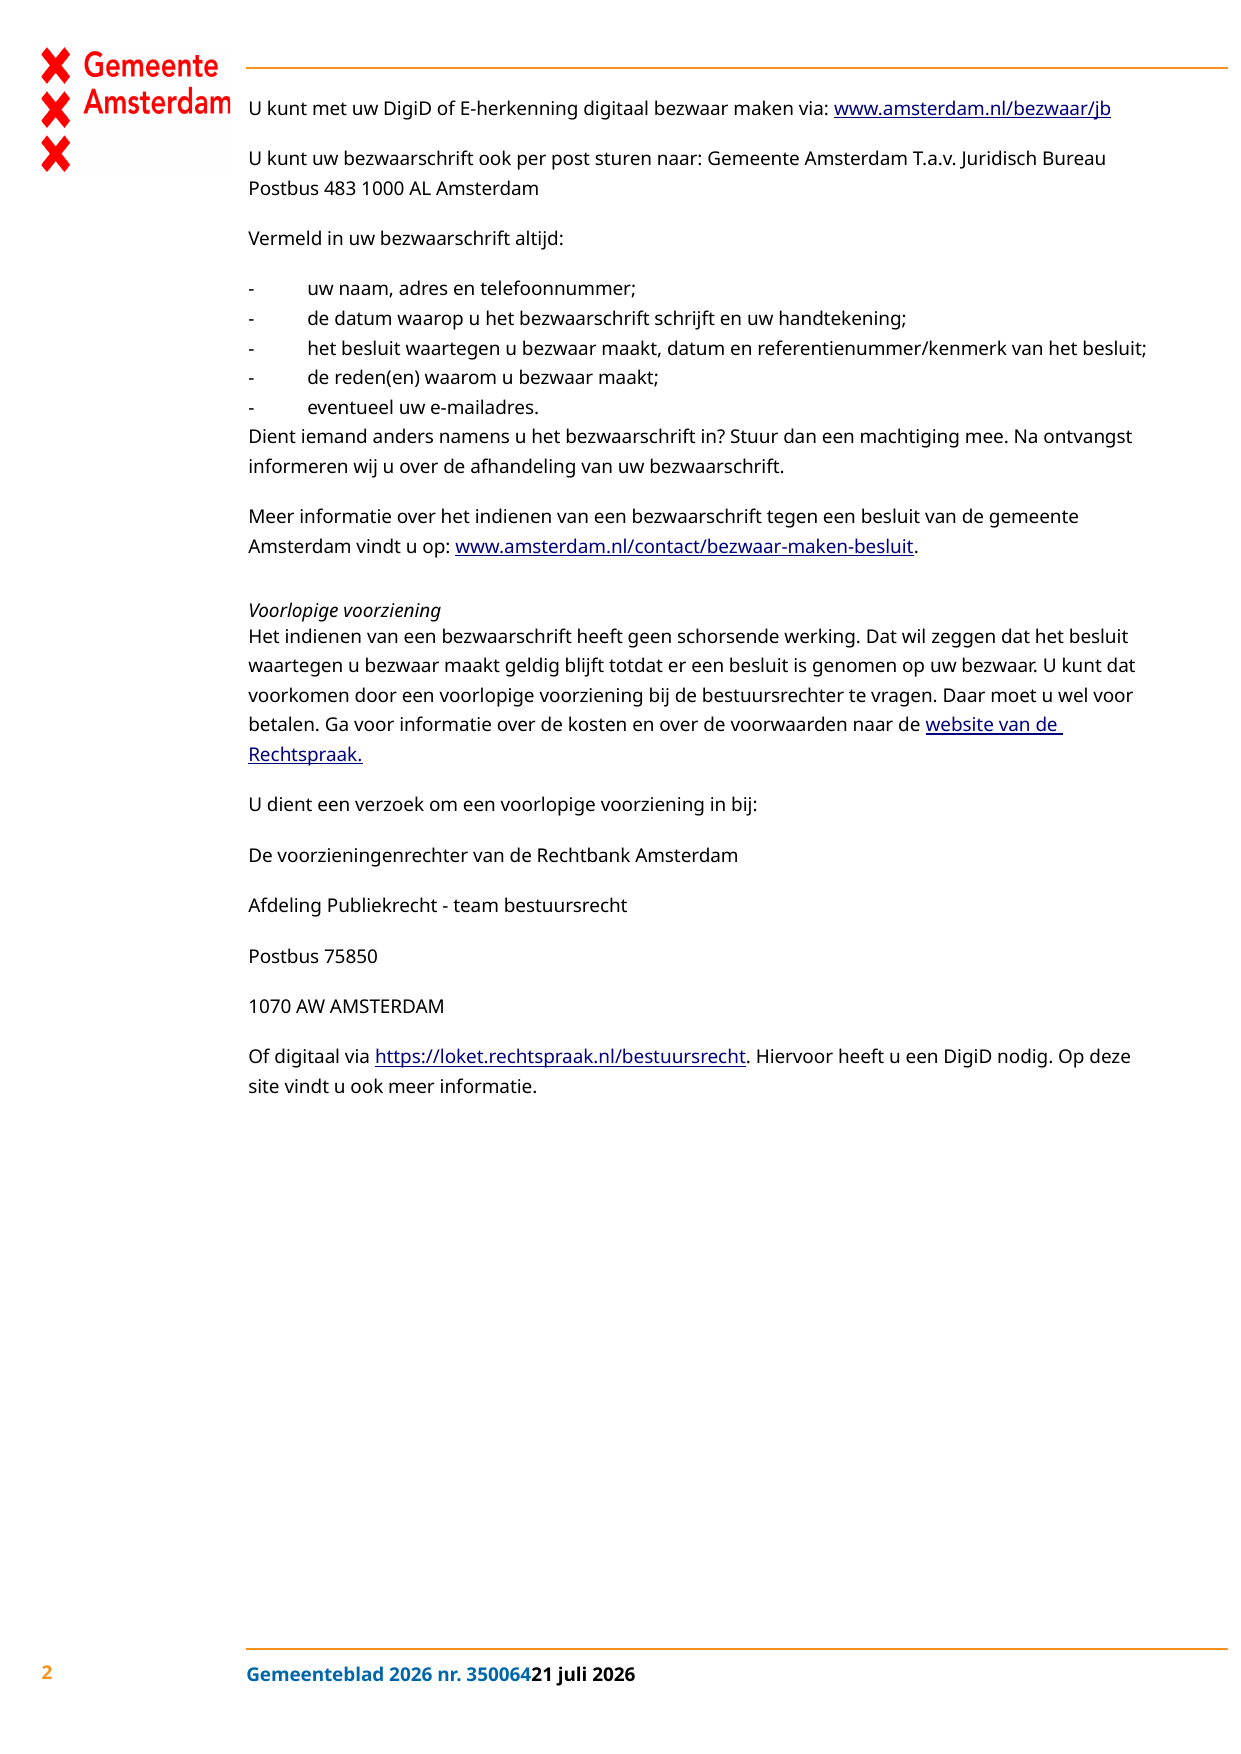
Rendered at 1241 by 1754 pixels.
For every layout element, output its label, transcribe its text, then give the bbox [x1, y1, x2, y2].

list de datum waarop u het bezwaarschrift schrijft en uw handtekening; [248, 305, 1152, 331]
text Het indienen van een bezwaarschrift heeft geen schorsende werking. Dat wil zeggen dat het besluit waartegen u bezwaar maakt geldig blijft totdat er een besluit is genomen op uw bezwaar. U kunt dat voorkomen door een voorlopige voorziening bij de bestuursrechter te vragen. Daar moet u wel voor betalen. Ga voor informatie over de kosten en over de voorwaarden naar de website van de Rechtspraak. [248, 623, 1152, 767]
list het besluit waartegen u bezwaar maakt, datum en referentienummer/kenmerk van het besluit; [248, 335, 1152, 361]
text 1070 AW AMSTERDAM [248, 993, 1152, 1019]
text Dient iemand anders namens u het bezwaarschrift in? Stuur dan een machtiging mee. Na ontvangst informeren wij u over de afhandeling van uw bezwaarschrift. [248, 423, 1152, 479]
text Postbus 75850 [248, 943, 1152, 968]
list de reden(en) waarom u bezwaar maakt; [248, 364, 1152, 390]
text Voorlopige voorziening [248, 597, 1152, 623]
text Afdeling Publiekrecht - team bestuursrecht [248, 892, 1152, 918]
list uw naam, adres en telefoonnummer; [248, 276, 1152, 301]
text Of digitaal via https://loket.rechtspraak.nl/bestuursrecht. Hiervoor heeft u een DigiD nodig. Op deze site vindt u ook meer informatie. [248, 1044, 1152, 1099]
picture [41, 47, 231, 172]
text Meer informatie over het indienen van een bezwaarschrift tegen een besluit van de gemeente Amsterdam vindt u op: www.amsterdam.nl/contact/bezwaar-maken-besluit. [248, 503, 1152, 559]
text U kunt uw bezwaarschrift ook per post sturen naar: Gemeente Amsterdam T.a.v. Juridisch Bureau Postbus 483 1000 AL Amsterdam [248, 145, 1152, 201]
text Vermeld in uw bezwaarschrift altijd: [248, 225, 1152, 251]
text U dient een verzoek om een voorlopige voorziening in bij: [248, 792, 1152, 817]
text De voorzieningenrechter van de Rechtbank Amsterdam [248, 842, 1152, 868]
list eventueel uw e-mailadres. [248, 394, 1152, 420]
text U kunt met uw DigiD of E-herkenning digitaal bezwaar maken via: www.amsterdam.nl/bezwaar/jb [248, 95, 1152, 121]
